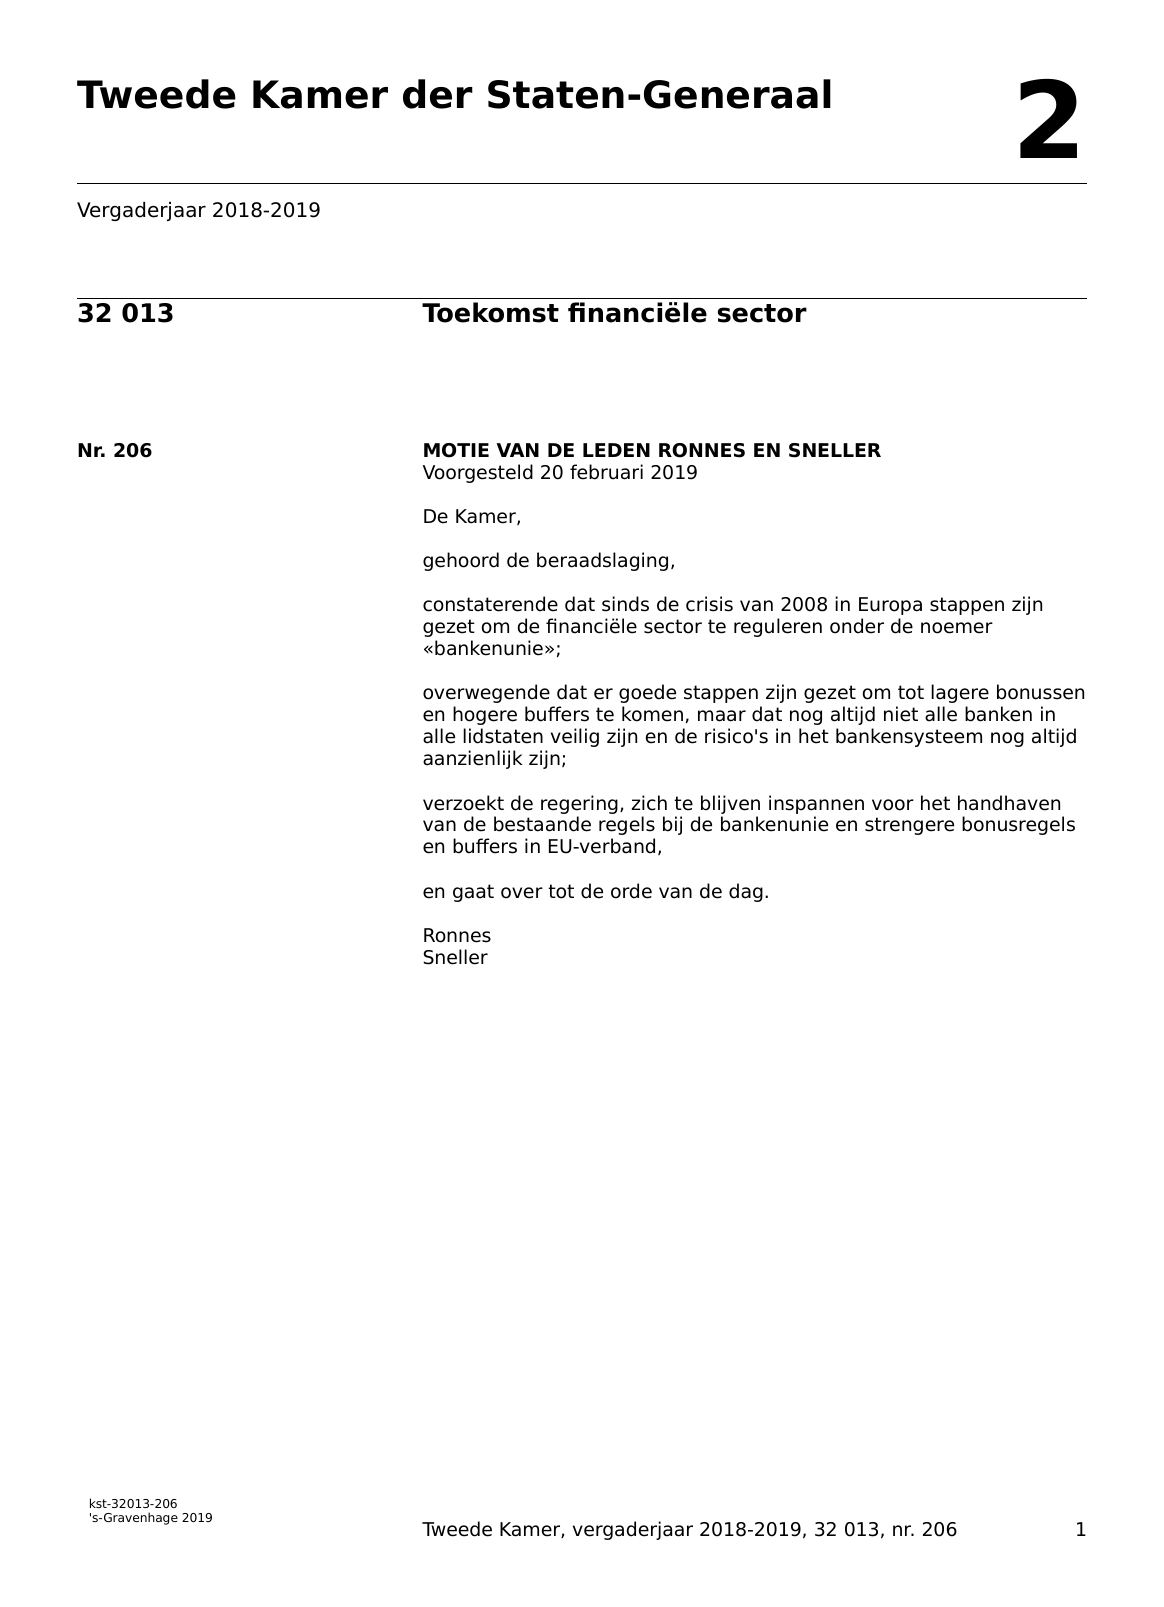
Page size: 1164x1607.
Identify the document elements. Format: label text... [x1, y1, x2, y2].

text en gaat over tot de orde van de dag. [422, 881, 1087, 902]
text Voorgesteld 20 februari 2019 [422, 462, 1087, 484]
text 's-Gravenhage 2019 [88, 1511, 323, 1525]
text Sneller [422, 947, 1087, 969]
table_header 2 [886, 59, 1087, 183]
table_header Tweede Kamer der Staten-Generaal [77, 59, 886, 183]
subtitle 32 013 Toekomst financiële sector [77, 299, 1087, 329]
subtitle Nr. 206 MOTIE VAN DE LEDEN RONNES EN SNELLER [77, 440, 1087, 462]
text kst-32013-206 [88, 1497, 323, 1511]
text gehoord de beraadslaging, [422, 550, 1087, 572]
text constaterende dat sinds de crisis van 2008 in Europa stappen zijn gezet om de financiële sector te reguleren onder de noemer «bankenunie»; [422, 594, 1087, 660]
text De Kamer, [422, 506, 1087, 528]
text Ronnes [422, 925, 1087, 947]
text verzoekt de regering, zich te blijven inspannen voor het handhaven van de bestaande regels bij de bankenunie en strengere bonusregels en buffers in EU-verband, [422, 792, 1087, 858]
table_cell Vergaderjaar 2018-2019 [77, 184, 1087, 298]
text overwegende dat er goede stappen zijn gezet om tot lagere bonussen en hogere buffers te komen, maar dat nog altijd niet alle banken in alle lidstaten veilig zijn en de risico's in het bankensysteem nog altijd aanzienlijk zijn; [422, 682, 1087, 770]
